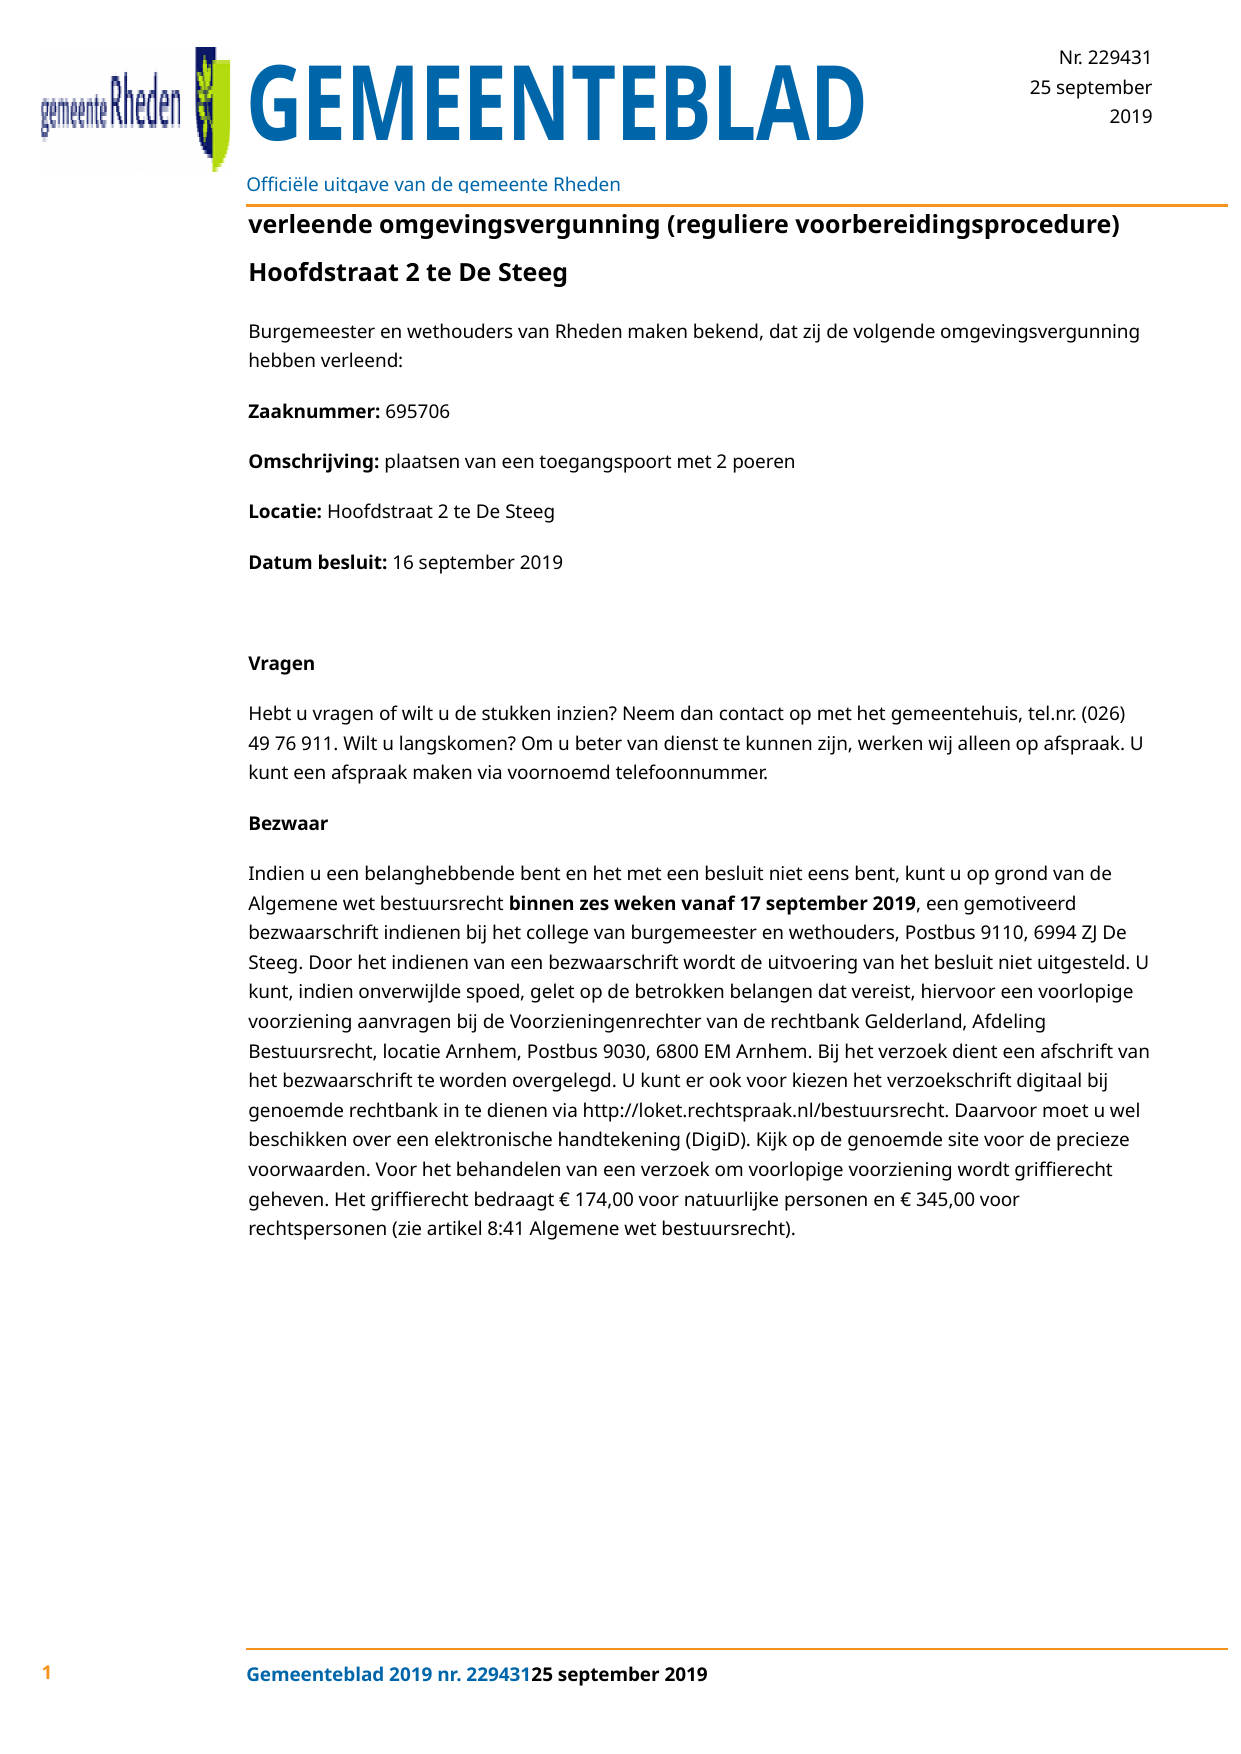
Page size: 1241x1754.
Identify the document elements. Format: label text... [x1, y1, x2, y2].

picture [41, 47, 231, 172]
text Datum besluit: 16 september 2019 [248, 549, 1152, 575]
text Zaaknummer: 695706 [248, 398, 1152, 424]
text Locatie: Hoofdstraat 2 te De Steeg [248, 499, 1152, 524]
text Omschrijving: plaatsen van een toegangspoort met 2 poeren [248, 448, 1152, 474]
text Indien u een belanghebbende bent en het met een besluit niet eens bent, kunt u op grond van de Algemene wet bestuursrecht binnen zes weken vanaf 17 september 2019, een gemotiveerd bezwaarschrift indienen bij het college van burgemeester en wethouders, Postbus 9110, 6994 ZJ De Steeg. Door het indienen van een bezwaarschrift wordt de uitvoering van het besluit niet uitgesteld. U kunt, indien onverwijlde spoed, gelet op de betrokken belangen dat vereist, hiervoor een voorlopige voorziening aanvragen bij de Voorzieningenrechter van de rechtbank Gelderland, Afdeling Bestuursrecht, locatie Arnhem, Postbus 9030, 6800 EM Arnhem. Bij het verzoek dient een afschrift van het bezwaarschrift te worden overgelegd. U kunt er ook voor kiezen het verzoekschrift digitaal bij genoemde rechtbank in te dienen via http://loket.rechtspraak.nl/bestuursrecht. Daarvoor moet u wel beschikken over een elektronische handtekening (DigiD). Kijk op de genoemde site voor de precieze voorwaarden. Voor het behandelen van een verzoek om voorlopige voorziening wordt griffierecht geheven. Het griffierecht bedraagt € 174,00 voor natuurlijke personen en € 345,00 voor rechtspersonen (zie artikel 8:41 Algemene wet bestuursrecht). [248, 860, 1152, 1241]
text Bezwaar [248, 810, 1152, 836]
text verleende omgevingsvergunning (reguliere voorbereidingsprocedure) Hoofdstraat 2 te De Steeg [248, 207, 1152, 288]
text Burgemeester en wethouders van Rheden maken bekend, dat zij de volgende omgevingsvergunning hebben verleend: [248, 318, 1152, 373]
text Vragen [248, 650, 1152, 676]
text Hebt u vragen of wilt u de stukken inzien? Neem dan contact op met het gemeentehuis, tel.nr. (026) 49 76 911. Wilt u langskomen? Om u beter van dienst te kunnen zijn, werken wij alleen op afspraak. U kunt een afspraak maken via voornoemd telefoonnummer. [248, 700, 1152, 785]
